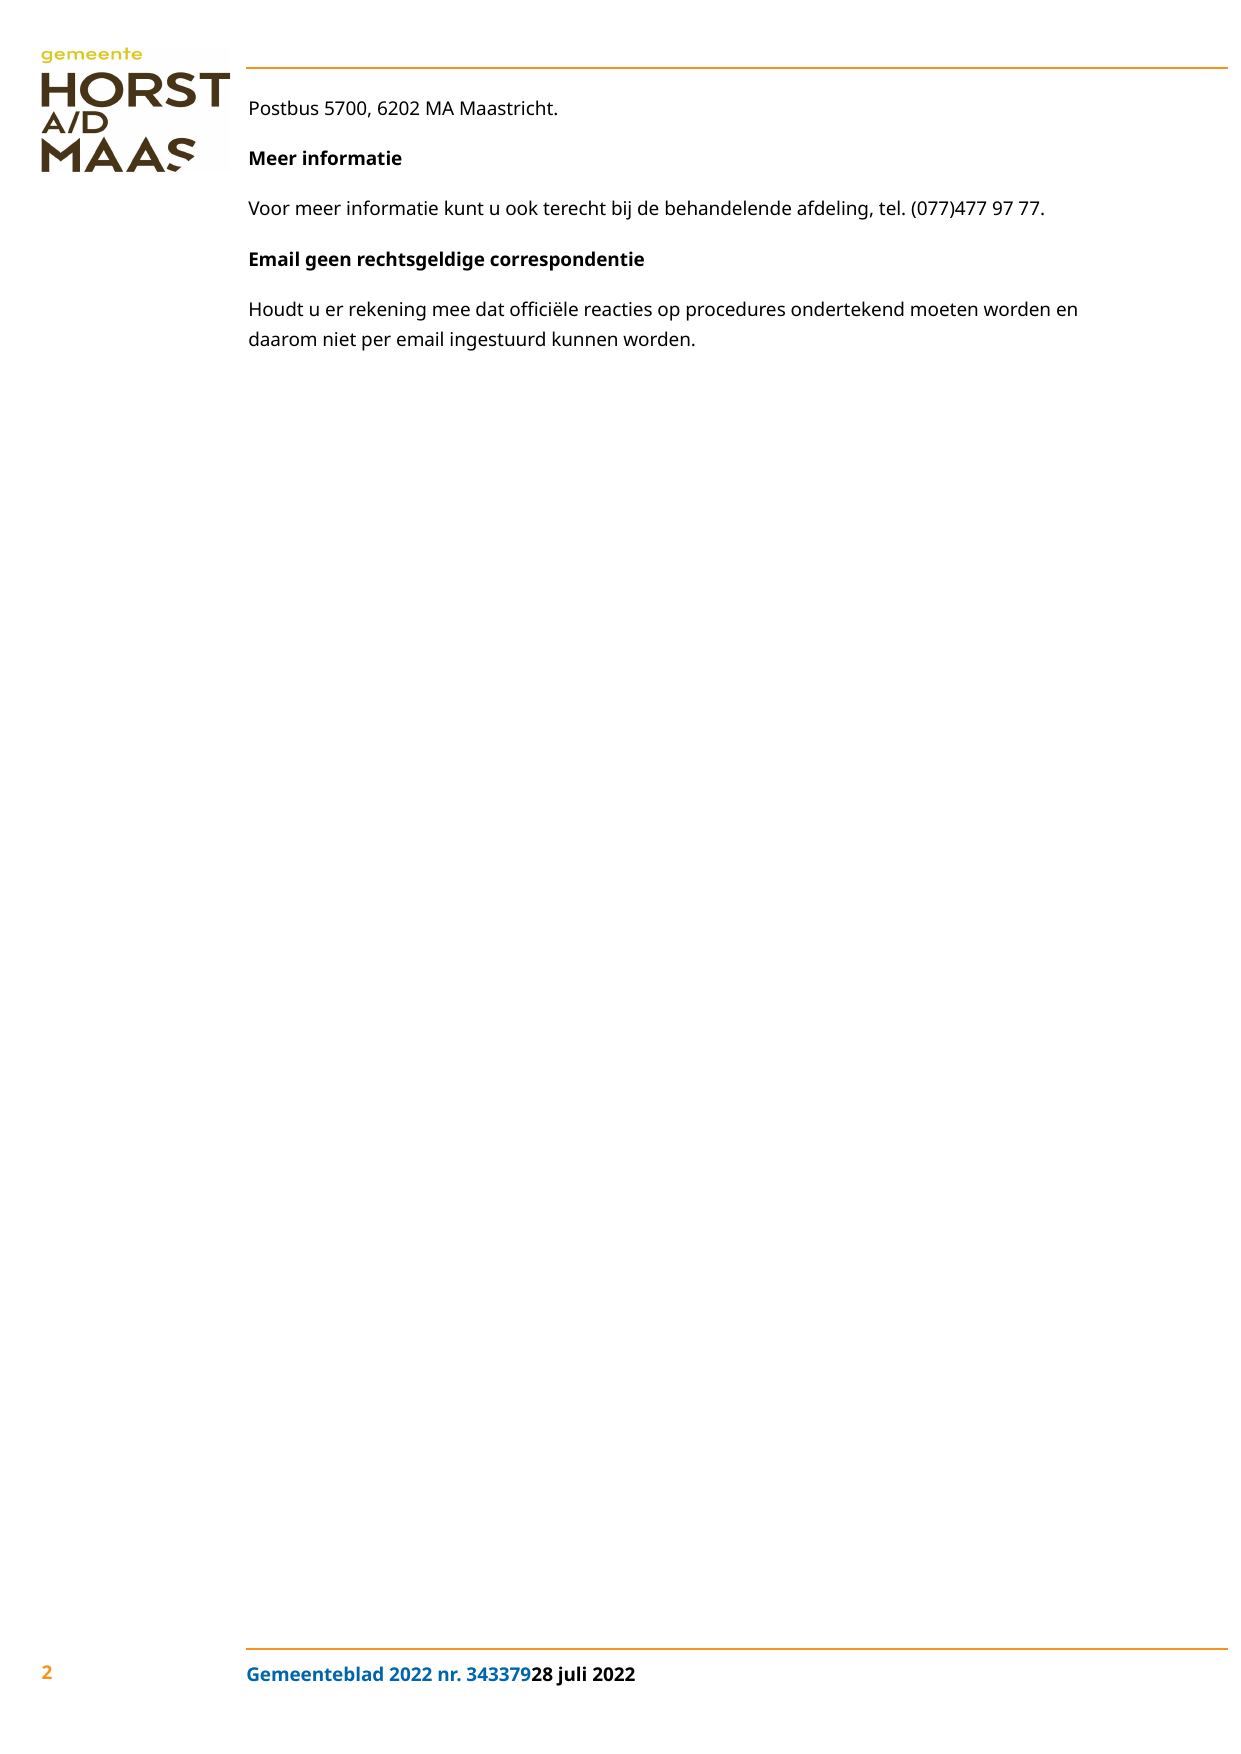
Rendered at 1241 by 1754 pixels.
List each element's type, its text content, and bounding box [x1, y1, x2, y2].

picture [41, 47, 231, 172]
text Email geen rechtsgeldige correspondentie [248, 246, 1152, 272]
text Voor meer informatie kunt u ook terecht bij de behandelende afdeling, tel. (077)477 97 77. [248, 196, 1152, 221]
text Houdt u er rekening mee dat officiële reacties op procedures ondertekend moeten worden en daarom niet per email ingestuurd kunnen worden. [248, 296, 1152, 352]
text Postbus 5700, 6202 MA Maastricht. [248, 95, 1152, 121]
text Meer informatie [248, 145, 1152, 171]
